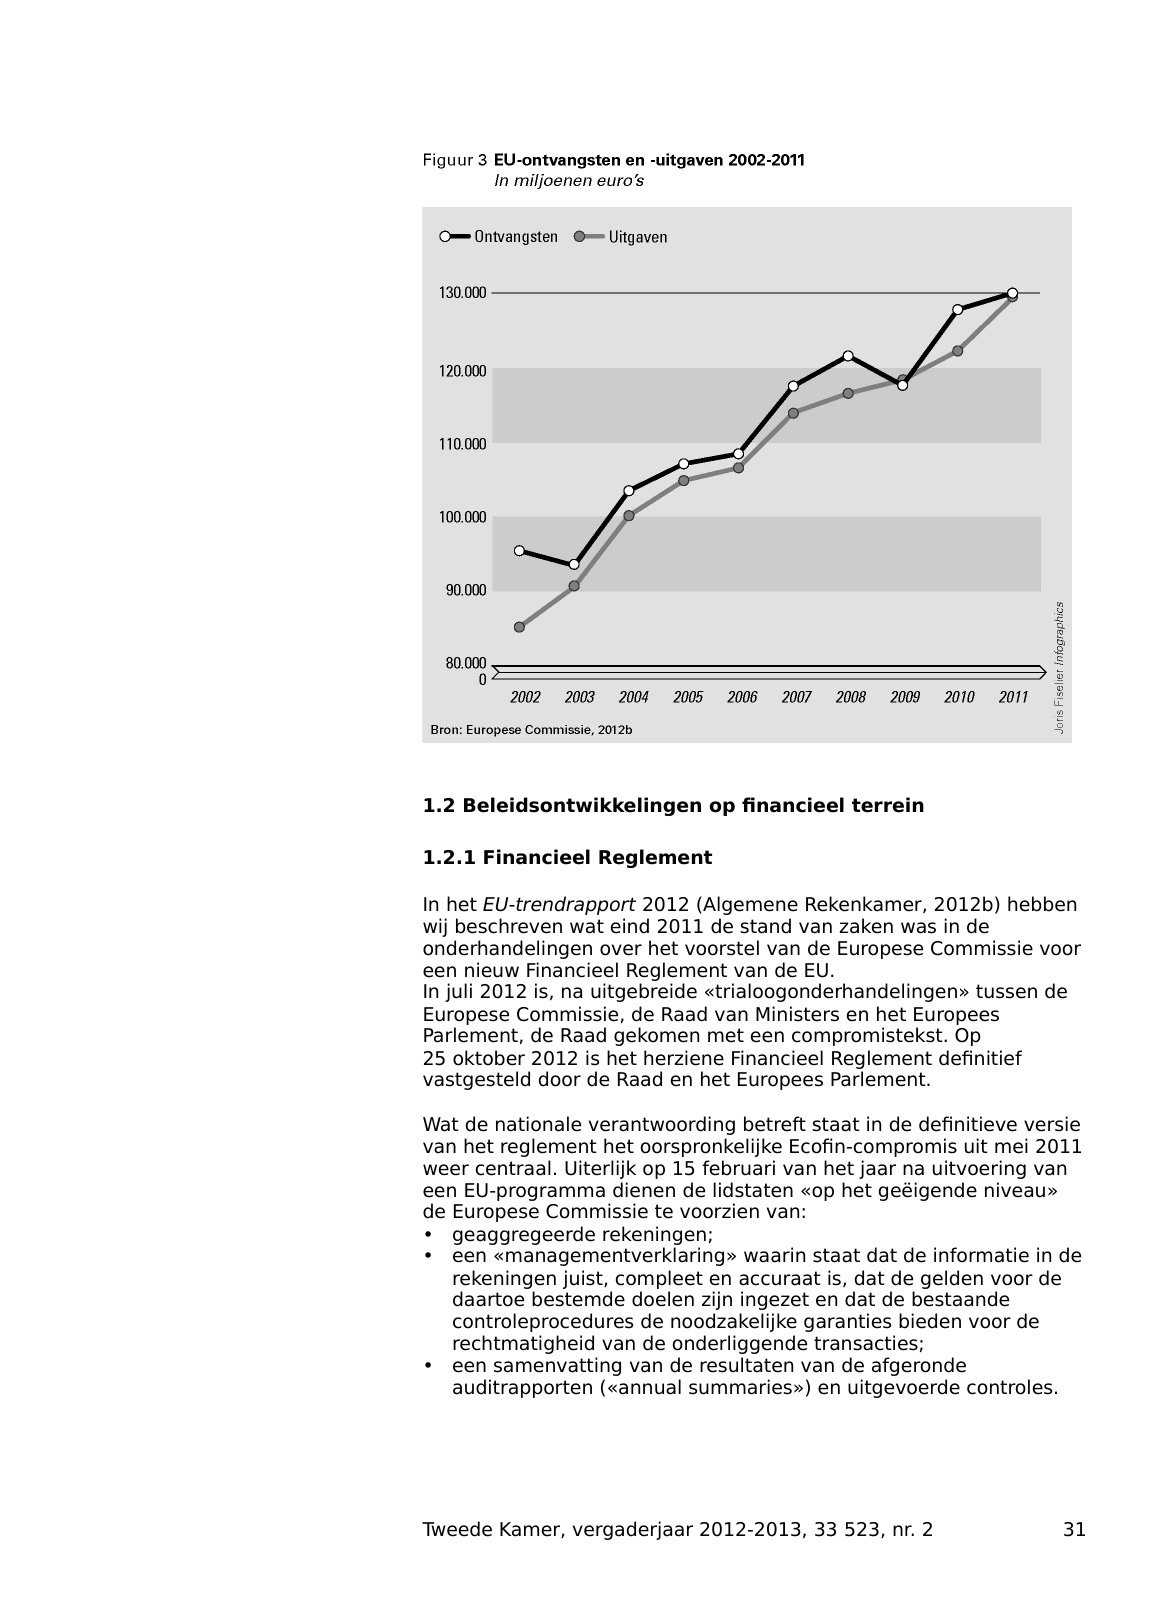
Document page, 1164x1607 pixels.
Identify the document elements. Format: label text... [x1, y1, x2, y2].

text Wat de nationale verantwoording betreft staat in de definitieve versie van het reglement het oorspronkelijke Ecofin-compromis uit mei 2011 weer centraal. Uiterlijk op 15 februari van het jaar na uitvoering van een EU-programma dienen de lidstaten «op het geëigende niveau» de Europese Commissie te voorzien van: [422, 1113, 1087, 1223]
text In juli 2012 is, na uitgebreide «trialoogonderhandelingen» tussen de Europese Commissie, de Raad van Ministers en het Europees Parlement, de Raad gekomen met een compromistekst. Op 25 oktober 2012 is het herziene Financieel Reglement definitief vastgesteld door de Raad en het Europees Parlement. [422, 981, 1087, 1091]
picture [422, 152, 1072, 743]
text • een samenvatting van de resultaten van de afgeronde auditrapporten («annual summaries») en uitgevoerde controles. [422, 1355, 1087, 1399]
text • geaggregeerde rekeningen; [422, 1223, 1087, 1245]
text In het EU-trendrapport 2012 (Algemene Rekenkamer, 2012b) hebben wij beschreven wat eind 2011 de stand van zaken was in de onderhandelingen over het voorstel van de Europese Commissie voor een nieuw Financieel Reglement van de EU. [422, 893, 1087, 981]
subtitle 1.2 Beleidsontwikkelingen op financieel terrein [422, 794, 1087, 817]
text • een «managementverklaring» waarin staat dat de informatie in de rekeningen juist, compleet en accuraat is, dat de gelden voor de daartoe bestemde doelen zijn ingezet en dat de bestaande controleprocedures de noodzakelijke garanties bieden voor de rechtmatigheid van de onderliggende transacties; [422, 1245, 1087, 1355]
subtitle 1.2.1 Financieel Reglement [422, 847, 1087, 868]
